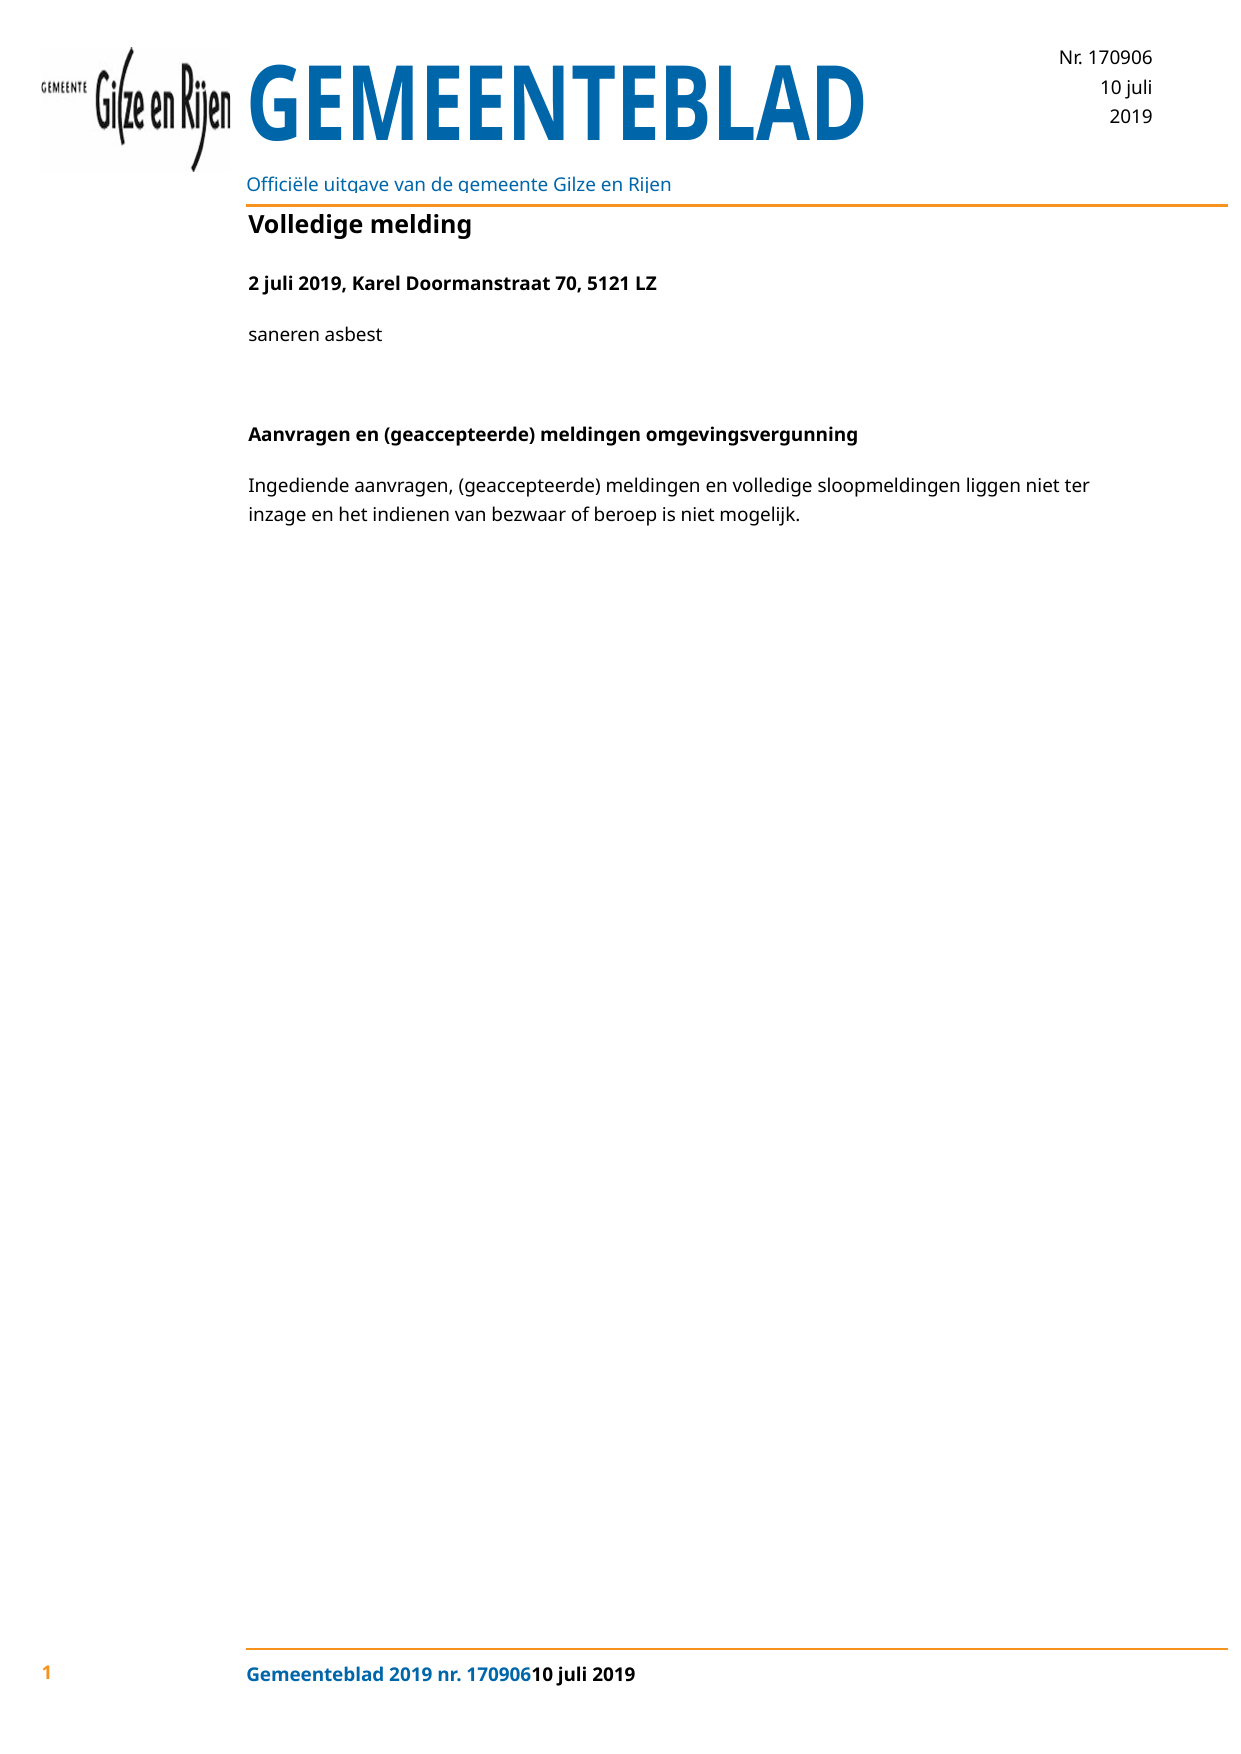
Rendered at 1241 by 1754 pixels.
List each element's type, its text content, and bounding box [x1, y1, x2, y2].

text Ingediende aanvragen, (geaccepteerde) meldingen en volledige sloopmeldingen liggen niet ter inzage en het indienen van bezwaar of beroep is niet mogelijk. [248, 472, 1152, 527]
text Aanvragen en (geaccepteerde) meldingen omgevingsvergunning [248, 422, 1152, 447]
text Volledige melding [248, 207, 1152, 241]
text 2 juli 2019, Karel Doormanstraat 70, 5121 LZ [248, 270, 1152, 296]
picture [41, 47, 231, 172]
text saneren asbest [248, 321, 1152, 346]
